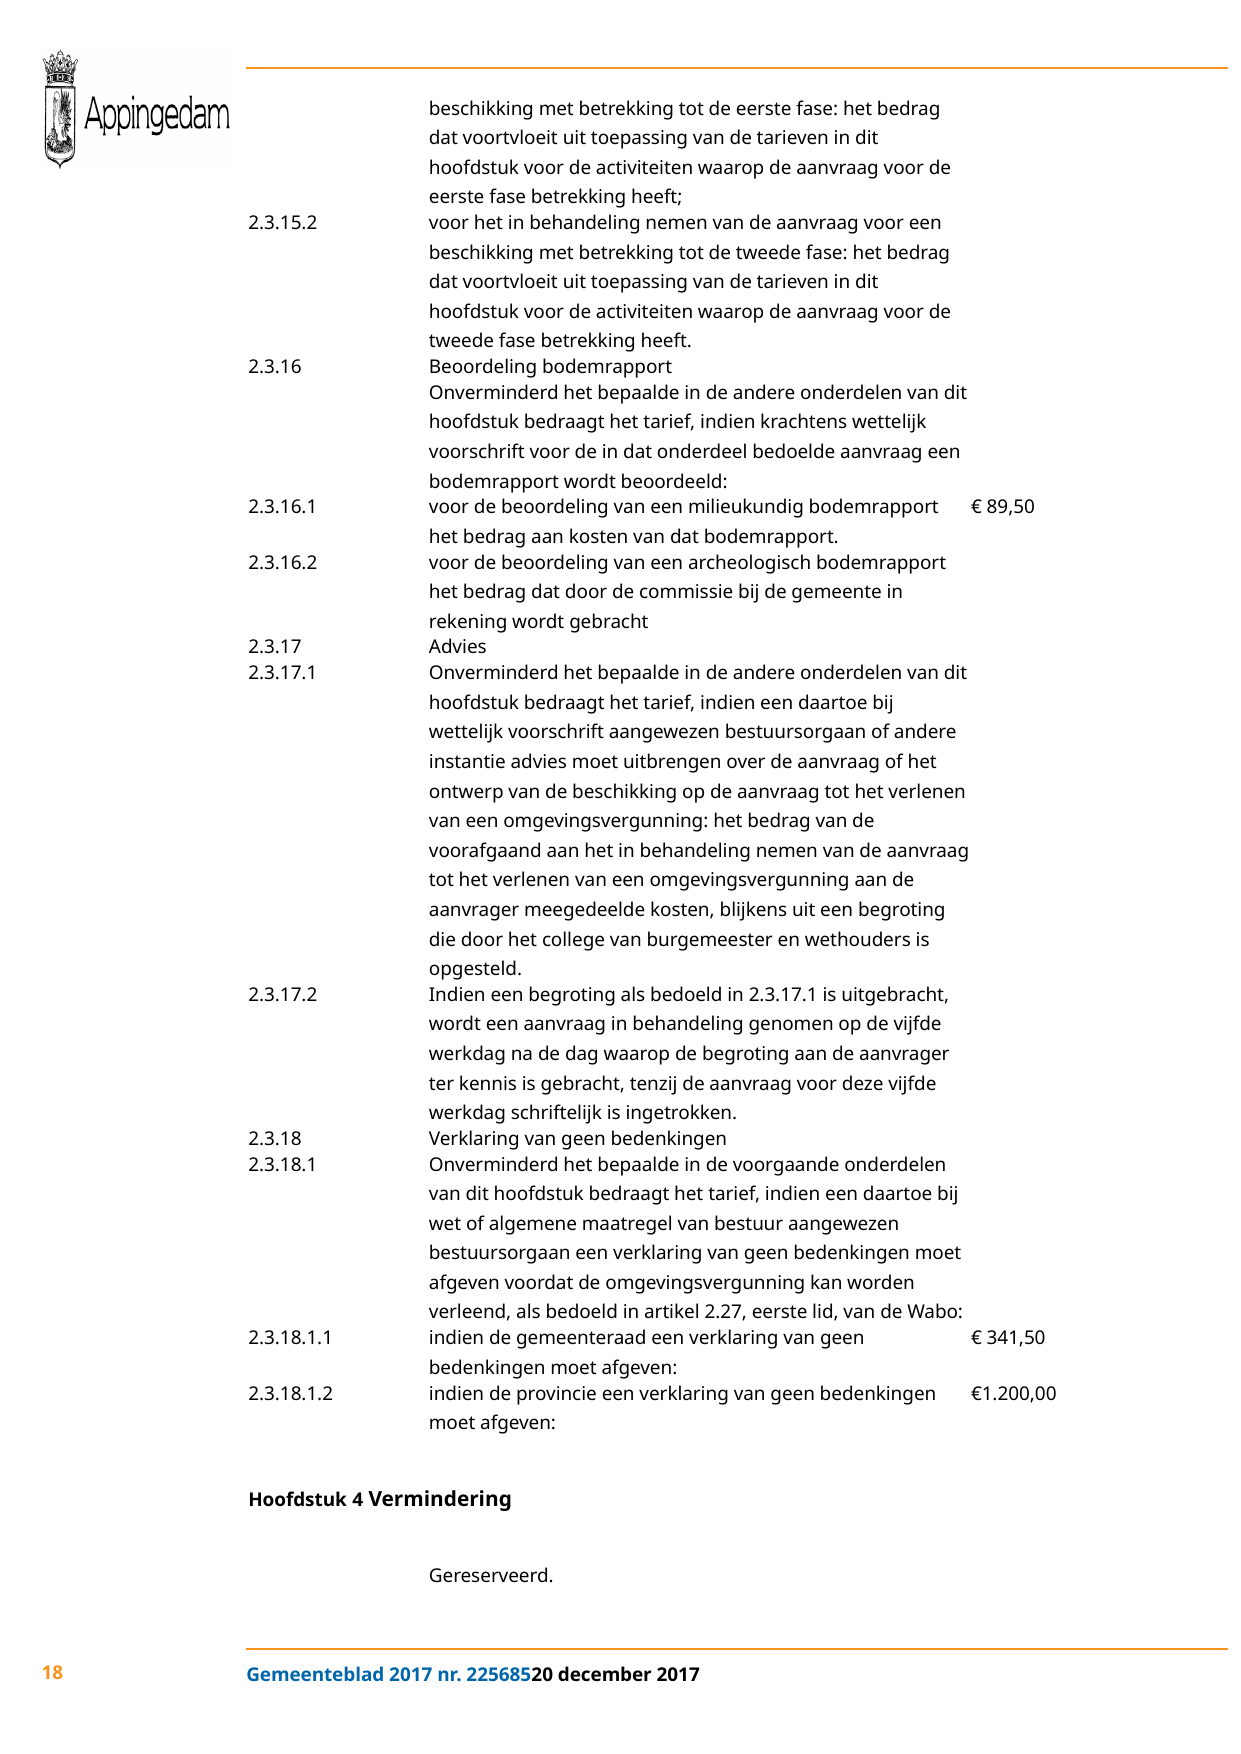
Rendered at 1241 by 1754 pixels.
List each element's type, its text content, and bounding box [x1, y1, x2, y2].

table_cell Onverminderd het bepaalde in de andere onderdelen van dit hoofdstuk bedraagt het tarief, indien krachtens wettelijk voorschrift voor de in dat onderdeel bedoelde aanvraag een bodemrapport wordt beoordeeld: [429, 379, 971, 493]
table_header [971, 1562, 1152, 1587]
table_cell [971, 95, 1152, 209]
table_cell [971, 660, 1152, 981]
table_cell [248, 379, 429, 493]
table_cell indien de provincie een verklaring van geen bedenkingen moet afgeven: [429, 1380, 971, 1435]
table_cell [971, 1151, 1152, 1324]
table_cell Onverminderd het bepaalde in de voorgaande onderdelen van dit hoofdstuk bedraagt het tarief, indien een daartoe bij wet of algemene maatregel van bestuur aangewezen bestuursorgaan een verklaring van geen bedenkingen moet afgeven voordat de omgevingsvergunning kan worden verleend, als bedoeld in artikel 2.27, eerste lid, van de Wabo: [429, 1151, 971, 1324]
table_cell 2.3.18.1.1 [248, 1325, 429, 1380]
table_cell 2.3.16 [248, 353, 429, 379]
table_cell [971, 634, 1152, 659]
table_cell Indien een begroting als bedoeld in 2.3.17.1 is uitgebracht, wordt een aanvraag in behandeling genomen op de vijfde werkdag na de dag waarop de begroting aan de aanvrager ter kennis is gebracht, tenzij de aanvraag voor deze vijfde werkdag schriftelijk is ingetrokken. [429, 981, 971, 1125]
table_cell [971, 549, 1152, 634]
table_cell [971, 353, 1152, 379]
table_cell 2.3.17.2 [248, 981, 429, 1125]
table_cell [971, 981, 1152, 1125]
table_cell voor het in behandeling nemen van de aanvraag voor een beschikking met betrekking tot de tweede fase: het bedrag dat voortvloeit uit toepassing van de tarieven in dit hoofdstuk voor de activiteiten waarop de aanvraag voor de tweede fase betrekking heeft. [429, 209, 971, 353]
table_cell 2.3.16.1 [248, 494, 429, 549]
table_header Gereserveerd. [429, 1562, 971, 1587]
text Hoofdstuk 4 Vermindering [248, 1484, 1152, 1512]
table_cell [971, 1125, 1152, 1151]
table_cell beschikking met betrekking tot de eerste fase: het bedrag dat voortvloeit uit toepassing van de tarieven in dit hoofdstuk voor de activiteiten waarop de aanvraag voor de eerste fase betrekking heeft; [429, 95, 971, 209]
table_cell 2.3.18.1 [248, 1151, 429, 1324]
table_cell € 89,50 [971, 494, 1152, 549]
table_cell Onverminderd het bepaalde in de andere onderdelen van dit hoofdstuk bedraagt het tarief, indien een daartoe bij wettelijk voorschrift aangewezen bestuursorgaan of andere instantie advies moet uitbrengen over de aanvraag of het ontwerp van de beschikking op de aanvraag tot het verlenen van een omgevingsvergunning: het bedrag van de voorafgaand aan het in behandeling nemen van de aanvraag tot het verlenen van een omgevingsvergunning aan de aanvrager meegedeelde kosten, blijkens uit een begroting die door het college van burgemeester en wethouders is opgesteld. [429, 660, 971, 981]
table_cell Verklaring van geen bedenkingen [429, 1125, 971, 1151]
table_cell 2.3.15.2 [248, 209, 429, 353]
table_header [248, 1562, 429, 1587]
table_cell voor de beoordeling van een archeologisch bodemrapport het bedrag dat door de commissie bij de gemeente in rekening wordt gebracht [429, 549, 971, 634]
table_cell voor de beoordeling van een milieukundig bodemrapport het bedrag aan kosten van dat bodemrapport. [429, 494, 971, 549]
table_cell 2.3.18.1.2 [248, 1380, 429, 1435]
picture [41, 47, 231, 172]
table_cell 2.3.18 [248, 1125, 429, 1151]
table_cell € 341,50 [971, 1325, 1152, 1380]
table_cell 2.3.17 [248, 634, 429, 659]
table_cell Advies [429, 634, 971, 659]
table_cell [971, 379, 1152, 493]
table_cell 2.3.17.1 [248, 660, 429, 981]
table_cell 2.3.16.2 [248, 549, 429, 634]
table_cell €1.200,00 [971, 1380, 1152, 1435]
table_cell [248, 95, 429, 209]
table_cell [971, 209, 1152, 353]
table_cell Beoordeling bodemrapport [429, 353, 971, 379]
table_cell indien de gemeenteraad een verklaring van geen bedenkingen moet afgeven: [429, 1325, 971, 1380]
